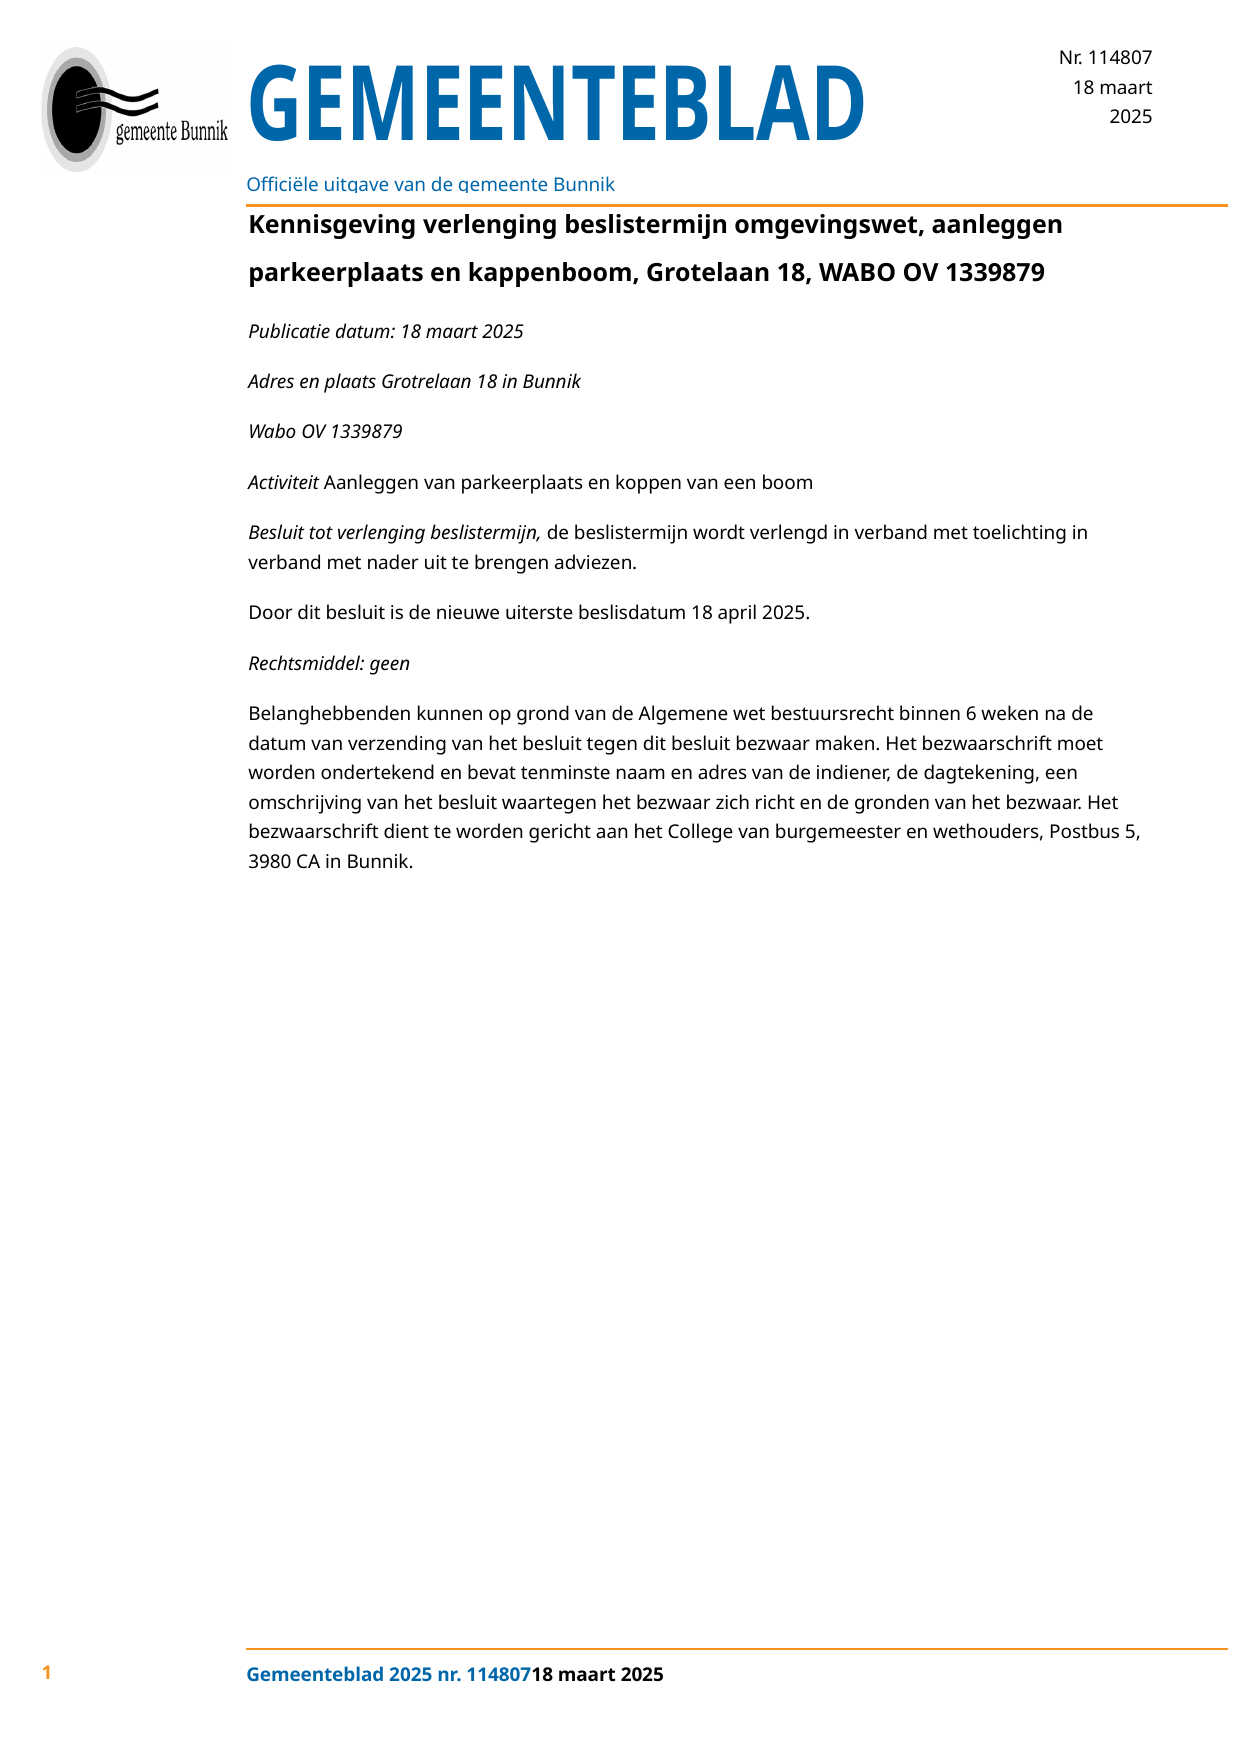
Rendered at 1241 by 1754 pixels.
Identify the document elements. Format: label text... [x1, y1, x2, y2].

text Wabo OV 1339879 [248, 419, 1152, 444]
text Rechtsmiddel: geen [248, 650, 1152, 676]
text Belanghebbenden kunnen op grond van de Algemene wet bestuursrecht binnen 6 weken na de datum van verzending van het besluit tegen dit besluit bezwaar maken. Het bezwaarschrift moet worden ondertekend en bevat tenminste naam en adres van de indiener, de dagtekening, een omschrijving van het besluit waartegen het bezwaar zich richt en de gronden van het bezwaar. Het bezwaarschrift dient te worden gericht aan het College van burgemeester en wethouders, Postbus 5, 3980 CA in Bunnik. [248, 700, 1152, 874]
picture [41, 47, 231, 172]
text Kennisgeving verlenging beslistermijn omgevingswet, aanleggen parkeerplaats en kappenboom, Grotelaan 18, WABO OV 1339879 [248, 207, 1152, 288]
text Besluit tot verlenging beslistermijn, de beslistermijn wordt verlengd in verband met toelichting in verband met nader uit te brengen adviezen. [248, 519, 1152, 575]
text Adres en plaats Grotrelaan 18 in Bunnik [248, 368, 1152, 394]
text Door dit besluit is de nieuwe uiterste beslisdatum 18 april 2025. [248, 599, 1152, 625]
text Publicatie datum: 18 maart 2025 [248, 318, 1152, 344]
text Activiteit Aanleggen van parkeerplaats en koppen van een boom [248, 469, 1152, 495]
